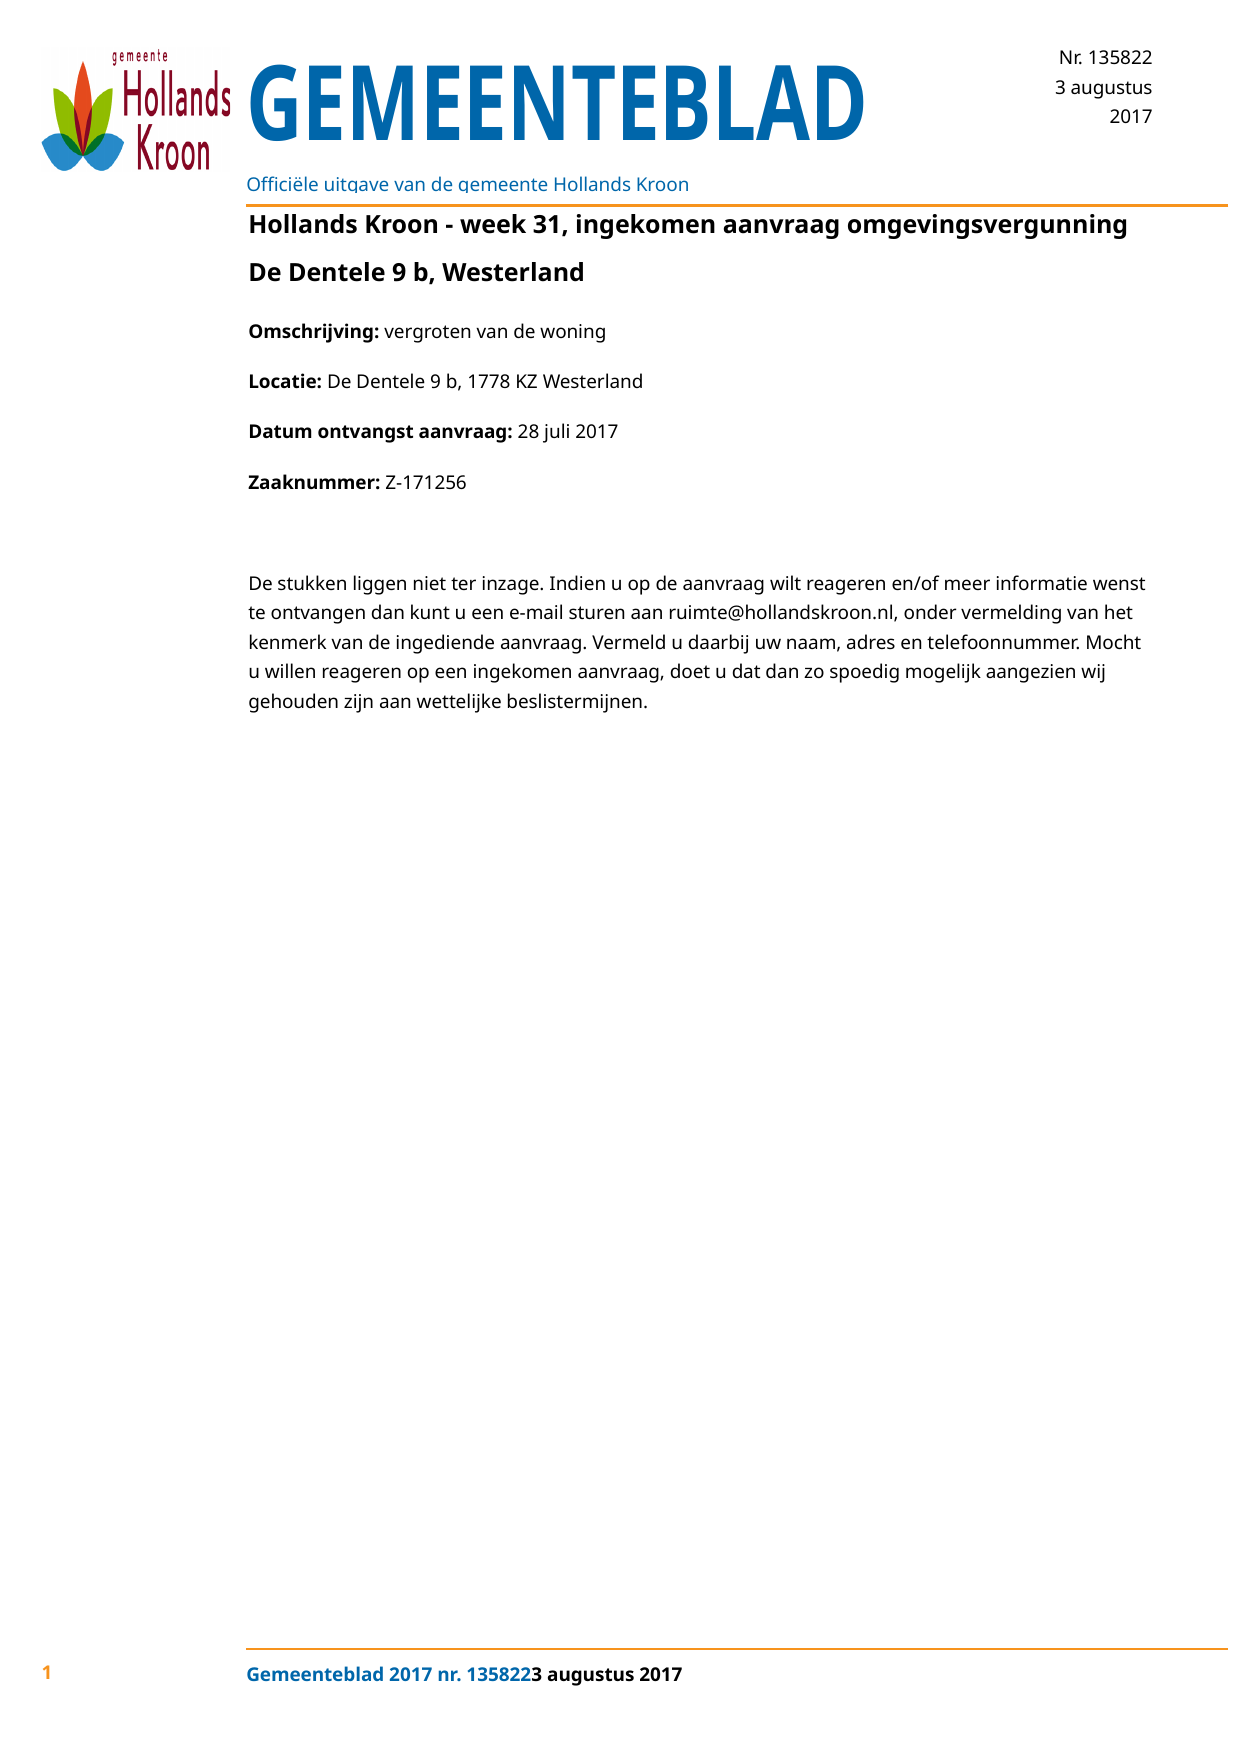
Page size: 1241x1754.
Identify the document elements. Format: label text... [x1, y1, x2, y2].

text Hollands Kroon - week 31, ingekomen aanvraag omgevingsvergunning De Dentele 9 b, Westerland [248, 207, 1152, 288]
text Omschrijving: vergroten van de woning [248, 318, 1152, 344]
text De stukken liggen niet ter inzage. Indien u op de aanvraag wilt reageren en/of meer informatie wenst te ontvangen dan kunt u een e-mail sturen aan ruimte@hollandskroon.nl, onder vermelding van het kenmerk van de ingediende aanvraag. Vermeld u daarbij uw naam, adres en telefoonnummer. Mocht u willen reageren op een ingekomen aanvraag, doet u dat dan zo spoedig mogelijk aangezien wij gehouden zijn aan wettelijke beslistermijnen. [248, 570, 1152, 714]
text Datum ontvangst aanvraag: 28 juli 2017 [248, 419, 1152, 444]
text Zaaknummer: Z-171256 [248, 469, 1152, 495]
text Locatie: De Dentele 9 b, 1778 KZ Westerland [248, 368, 1152, 394]
picture [41, 47, 231, 172]
